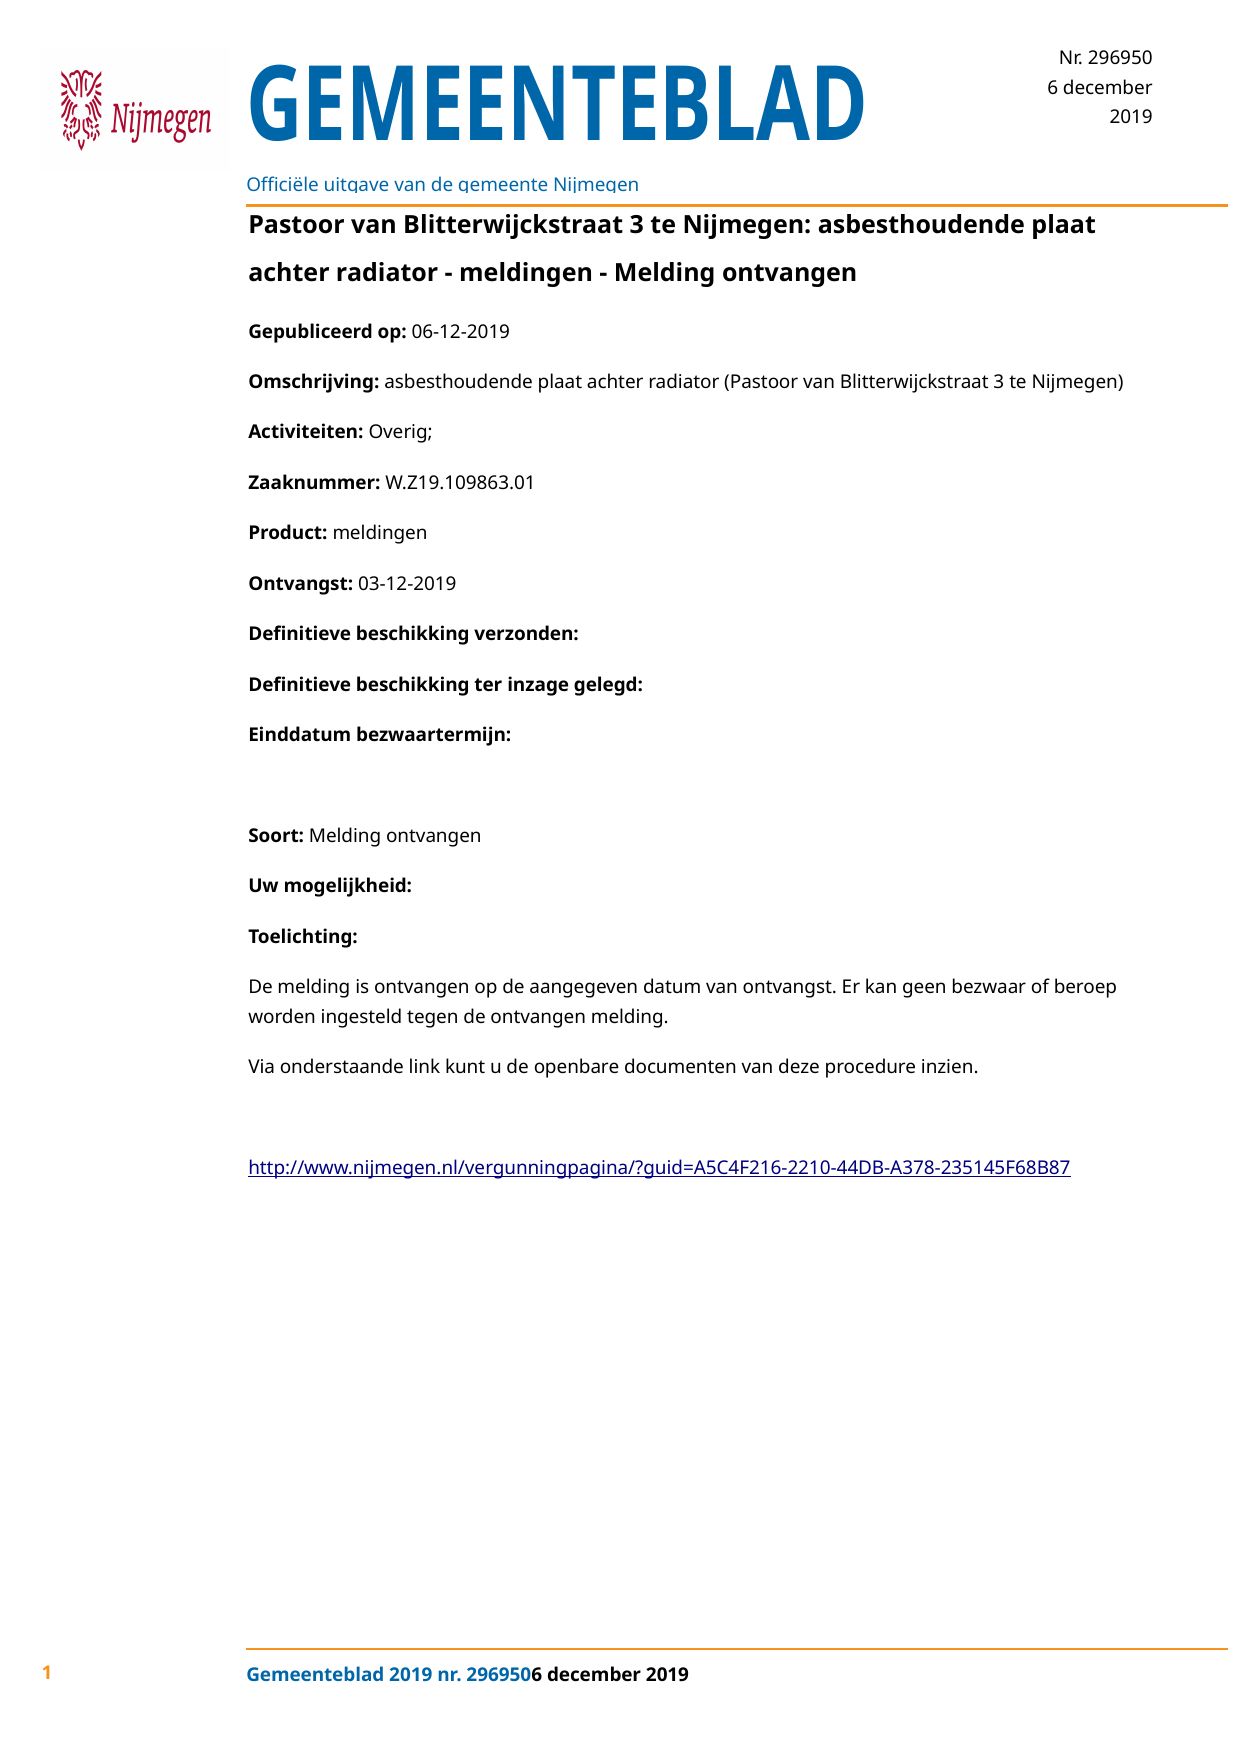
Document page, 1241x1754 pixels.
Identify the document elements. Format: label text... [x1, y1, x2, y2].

text Definitieve beschikking verzonden: [248, 620, 1152, 646]
text Definitieve beschikking ter inzage gelegd: [248, 671, 1152, 697]
text De melding is ontvangen op de aangegeven datum van ontvangst. Er kan geen bezwaar of beroep worden ingesteld tegen de ontvangen melding. [248, 973, 1152, 1029]
text Soort: Melding ontvangen [248, 822, 1152, 848]
text Uw mogelijkheid: [248, 872, 1152, 898]
text Activiteiten: Overig; [248, 419, 1152, 444]
text Einddatum bezwaartermijn: [248, 721, 1152, 747]
text Product: meldingen [248, 519, 1152, 545]
text Toelichting: [248, 923, 1152, 949]
text Pastoor van Blitterwijckstraat 3 te Nijmegen: asbesthoudende plaat achter radiator - meldingen - Melding ontvangen [248, 207, 1152, 288]
text Zaaknummer: W.Z19.109863.01 [248, 469, 1152, 495]
text Ontvangst: 03-12-2019 [248, 570, 1152, 596]
text http://www.nijmegen.nl/vergunningpagina/?guid=A5C4F216-2210-44DB-A378-235145F68B87 [248, 1154, 1152, 1180]
picture [41, 47, 231, 172]
text Gepubliceerd op: 06-12-2019 [248, 318, 1152, 344]
text Via onderstaande link kunt u de openbare documenten van deze procedure inzien. [248, 1053, 1152, 1079]
text Omschrijving: asbesthoudende plaat achter radiator (Pastoor van Blitterwijckstraat 3 te Nijmegen) [248, 368, 1152, 394]
